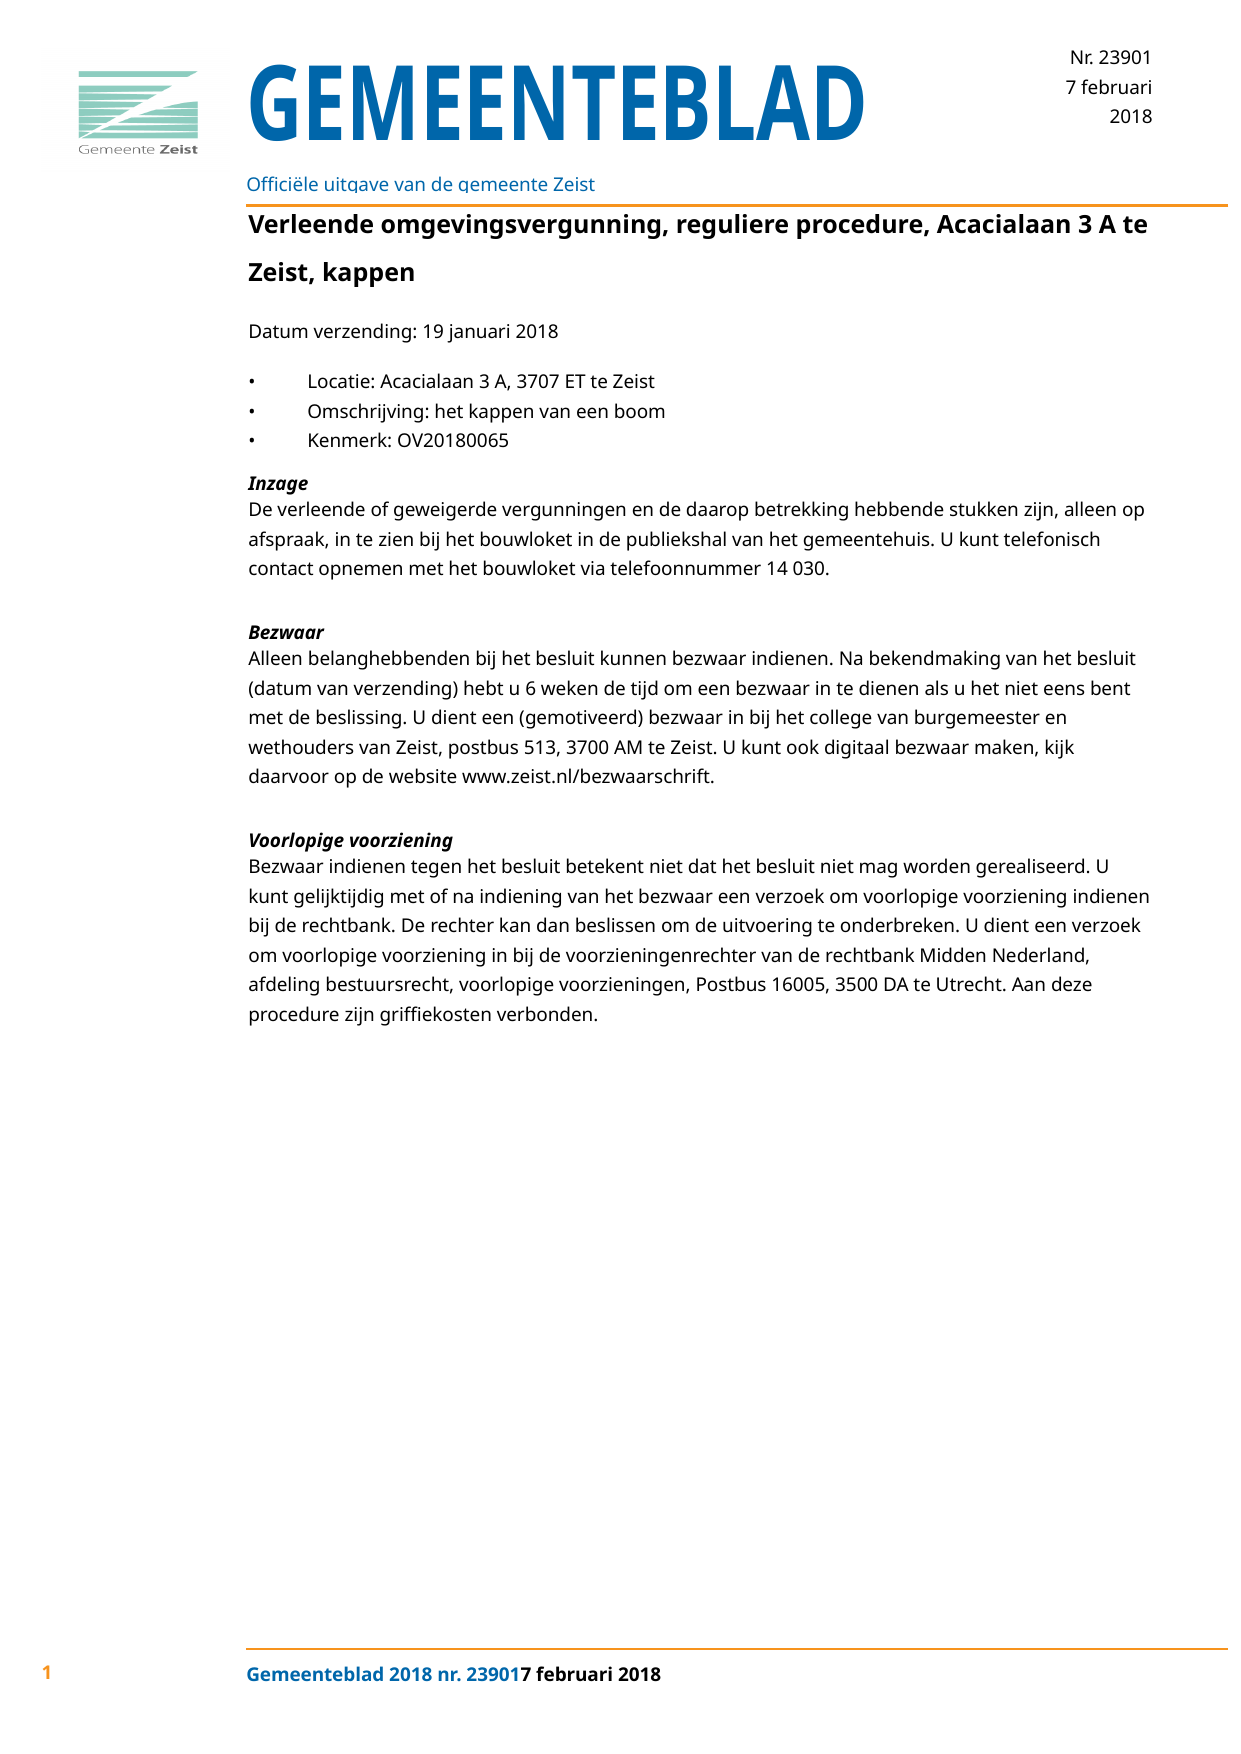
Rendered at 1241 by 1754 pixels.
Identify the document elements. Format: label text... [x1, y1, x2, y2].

text Voorlopige voorziening [248, 827, 1152, 853]
text Alleen belanghebbenden bij het besluit kunnen bezwaar indienen. Na bekendmaking van het besluit (datum van verzending) hebt u 6 weken de tijd om een bezwaar in te dienen als u het niet eens bent met de beslissing. U dient een (gemotiveerd) bezwaar in bij het college van burgemeester en wethouders van Zeist, postbus 513, 3700 AM te Zeist. U kunt ook digitaal bezwaar maken, kijk daarvoor op de website www.zeist.nl/bezwaarschrift. [248, 645, 1152, 789]
text Datum verzending: 19 januari 2018 [248, 318, 1152, 344]
text Verleende omgevingsvergunning, reguliere procedure, Acacialaan 3 A te Zeist, kappen [248, 207, 1152, 288]
picture [41, 47, 231, 172]
text Bezwaar indienen tegen het besluit betekent niet dat het besluit niet mag worden gerealiseerd. U kunt gelijktijdig met of na indiening van het bezwaar een verzoek om voorlopige voorziening indienen bij de rechtbank. De rechter kan dan beslissen om de uitvoering te onderbreken. U dient een verzoek om voorlopige voorziening in bij de voorzieningenrechter van de rechtbank Midden Nederland, afdeling bestuursrecht, voorlopige voorzieningen, Postbus 16005, 3500 DA te Utrecht. Aan deze procedure zijn griffiekosten verbonden. [248, 853, 1152, 1027]
text De verleende of geweigerde vergunningen en de daarop betrekking hebbende stukken zijn, alleen op afspraak, in te zien bij het bouwloket in de publiekshal van het gemeentehuis. U kunt telefonisch contact opnemen met het bouwloket via telefoonnummer 14 030. [248, 496, 1152, 581]
text Inzage [248, 471, 1152, 496]
list Kenmerk: OV20180065 [248, 427, 1152, 453]
list Locatie: Acacialaan 3 A, 3707 ET te Zeist [248, 368, 1152, 394]
list Omschrijving: het kappen van een boom [248, 398, 1152, 424]
text Bezwaar [248, 619, 1152, 645]
